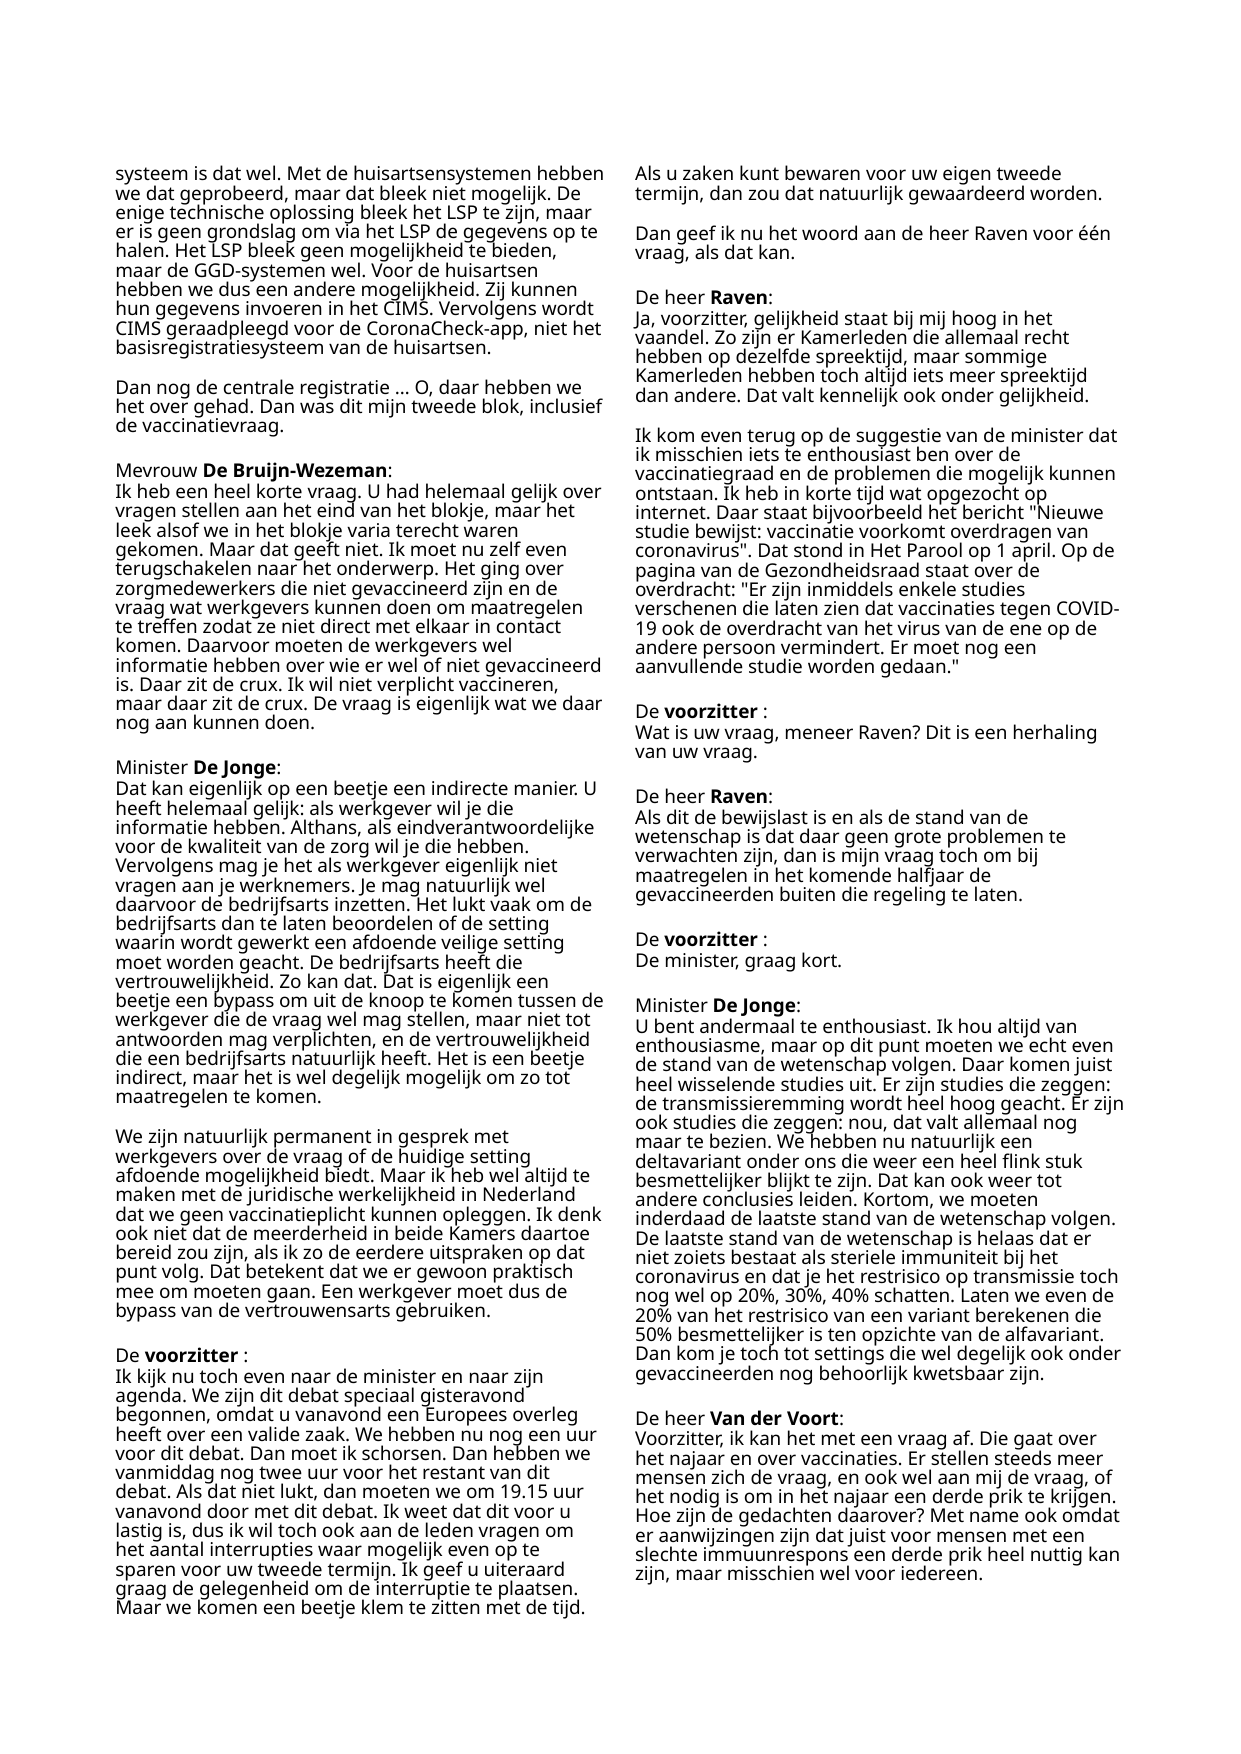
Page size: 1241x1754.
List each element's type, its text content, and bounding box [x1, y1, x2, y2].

text Ja, voorzitter, gelijkheid staat bij mij hoog in het vaandel. Zo zijn er Kamerleden die allemaal recht hebben op dezelfde spreektijd, maar sommige Kamerleden hebben toch altijd iets meer spreektijd dan andere. Dat valt kennelijk ook onder gelijkheid. [635, 310, 1125, 406]
text De heer Raven: [635, 284, 1125, 310]
text Als dit de bewijslast is en als de stand van de wetenschap is dat daar geen grote problemen te verwachten zijn, dan is mijn vraag toch om bij maatregelen in het komende halfjaar de gevaccineerden buiten die regeling te laten. [635, 809, 1125, 905]
text Mevrouw De Bruijn-Wezeman: [115, 457, 605, 483]
text De voorzitter : [115, 1342, 605, 1368]
text Minister De Jonge: [635, 992, 1125, 1018]
text De voorzitter : [635, 926, 1125, 952]
text systeem is dat wel. Met de huisartsensystemen hebben we dat geprobeerd, maar dat bleek niet mogelijk. De enige technische oplossing bleek het LSP te zijn, maar er is geen grondslag om via het LSP de gegevens op te halen. Het LSP bleek geen mogelijkheid te bieden, maar de GGD-systemen wel. Voor de huisartsen hebben we dus een andere mogelijkheid. Zij kunnen hun gegevens invoeren in het CIMS. Vervolgens wordt CIMS geraadpleegd voor de CoronaCheck-app, niet het basisregistratiesysteem van de huisartsen. [115, 165, 605, 358]
text Minister De Jonge: [115, 754, 605, 780]
text Ik kom even terug op de suggestie van de minister dat ik misschien iets te enthousiast ben over de vaccinatiegraad en de problemen die mogelijk kunnen ontstaan. Ik heb in korte tijd wat opgezocht op internet. Daar staat bijvoorbeeld het bericht "Nieuwe studie bewijst: vaccinatie voorkomt overdragen van coronavirus". Dat stond in Het Parool op 1 april. Op de pagina van de Gezondheidsraad staat over de overdracht: "Er zijn inmiddels enkele studies verschenen die laten zien dat vaccinaties tegen COVID-19 ook de overdracht van het virus van de ene op de andere persoon vermindert. Er moet nog een aanvullende studie worden gedaan." [635, 427, 1125, 677]
text De heer Raven: [635, 783, 1125, 809]
text Dat kan eigenlijk op een beetje een indirecte manier. U heeft helemaal gelijk: als werkgever wil je die informatie hebben. Althans, als eindverantwoordelijke voor de kwaliteit van de zorg wil je die hebben. Vervolgens mag je het als werkgever eigenlijk niet vragen aan je werknemers. Je mag natuurlijk wel daarvoor de bedrijfsarts inzetten. Het lukt vaak om de bedrijfsarts dan te laten beoordelen of de setting waarin wordt gewerkt een afdoende veilige setting moet worden geacht. De bedrijfsarts heeft die vertrouwelijkheid. Zo kan dat. Dat is eigenlijk een beetje een bypass om uit de knoop te komen tussen de werkgever die de vraag wel mag stellen, maar niet tot antwoorden mag verplichten, en de vertrouwelijkheid die een bedrijfsarts natuurlijk heeft. Het is een beetje indirect, maar het is wel degelijk mogelijk om zo tot maatregelen te komen. [115, 780, 605, 1108]
text De voorzitter : [635, 698, 1125, 724]
text We zijn natuurlijk permanent in gesprek met werkgevers over de vraag of de huidige setting afdoende mogelijkheid biedt. Maar ik heb wel altijd te maken met de juridische werkelijkheid in Nederland dat we geen vaccinatieplicht kunnen opleggen. Ik denk ook niet dat de meerderheid in beide Kamers daartoe bereid zou zijn, als ik zo de eerdere uitspraken op dat punt volg. Dat betekent dat we er gewoon praktisch mee om moeten gaan. Een werkgever moet dus de bypass van de vertrouwensarts gebruiken. [115, 1128, 605, 1321]
text U bent andermaal te enthousiast. Ik hou altijd van enthousiasme, maar op dit punt moeten we echt even de stand van de wetenschap volgen. Daar komen juist heel wisselende studies uit. Er zijn studies die zeggen: de transmissieremming wordt heel hoog geacht. Er zijn ook studies die zeggen: nou, dat valt allemaal nog maar te bezien. We hebben nu natuurlijk een deltavariant onder ons die weer een heel flink stuk besmettelijker blijkt te zijn. Dat kan ook weer tot andere conclusies leiden. Kortom, we moeten inderdaad de laatste stand van de wetenschap volgen. De laatste stand van de wetenschap is helaas dat er niet zoiets bestaat als steriele immuniteit bij het coronavirus en dat je het restrisico op transmissie toch nog wel op 20%, 30%, 40% schatten. Laten we even de 20% van het restrisico van een variant berekenen die 50% besmettelijker is ten opzichte van de alfavariant. Dan kom je toch tot settings die wel degelijk ook onder gevaccineerden nog behoorlijk kwetsbaar zijn. [635, 1018, 1125, 1384]
text Dan geef ik nu het woord aan de heer Raven voor één vraag, als dat kan. [635, 224, 1125, 263]
text Dan nog de centrale registratie … O, daar hebben we het over gehad. Dan was dit mijn tweede blok, inclusief de vaccinatievraag. [115, 379, 605, 437]
text De minister, graag kort. [635, 952, 1125, 971]
text Wat is uw vraag, meneer Raven? Dit is een herhaling van uw vraag. [635, 724, 1125, 762]
text De heer Van der Voort: [635, 1405, 1125, 1430]
text Voorzitter, ik kan het met een vraag af. Die gaat over het najaar en over vaccinaties. Er stellen steeds meer mensen zich de vraag, en ook wel aan mij de vraag, of het nodig is om in het najaar een derde prik te krijgen. Hoe zijn de gedachten daarover? Met name ook omdat er aanwijzingen zijn dat juist voor mensen met een slechte immuunrespons een derde prik heel nuttig kan zijn, maar misschien wel voor iedereen. [635, 1430, 1125, 1584]
text Als u zaken kunt bewaren voor uw eigen tweede termijn, dan zou dat natuurlijk gewaardeerd worden. [635, 165, 1125, 204]
text Ik heb een heel korte vraag. U had helemaal gelijk over vragen stellen aan het eind van het blokje, maar het leek alsof we in het blokje varia terecht waren gekomen. Maar dat geeft niet. Ik moet nu zelf even terugschakelen naar het onderwerp. Het ging over zorgmedewerkers die niet gevaccineerd zijn en de vraag wat werkgevers kunnen doen om maatregelen te treffen zodat ze niet direct met elkaar in contact komen. Daarvoor moeten de werkgevers wel informatie hebben over wie er wel of niet gevaccineerd is. Daar zit de crux. Ik wil niet verplicht vaccineren, maar daar zit de crux. De vraag is eigenlijk wat we daar nog aan kunnen doen. [115, 483, 605, 734]
text Ik kijk nu toch even naar de minister en naar zijn agenda. We zijn dit debat speciaal gisteravond begonnen, omdat u vanavond een Europees overleg heeft over een valide zaak. We hebben nu nog een uur voor dit debat. Dan moet ik schorsen. Dan hebben we vanmiddag nog twee uur voor het restant van dit debat. Als dat niet lukt, dan moeten we om 19.15 uur vanavond door met dit debat. Ik weet dat dit voor u lastig is, dus ik wil toch ook aan de leden vragen om het aantal interrupties waar mogelijk even op te sparen voor uw tweede termijn. Ik geef u uiteraard graag de gelegenheid om de interruptie te plaatsen. Maar we komen een beetje klem te zitten met de tijd. [115, 1368, 605, 1618]
